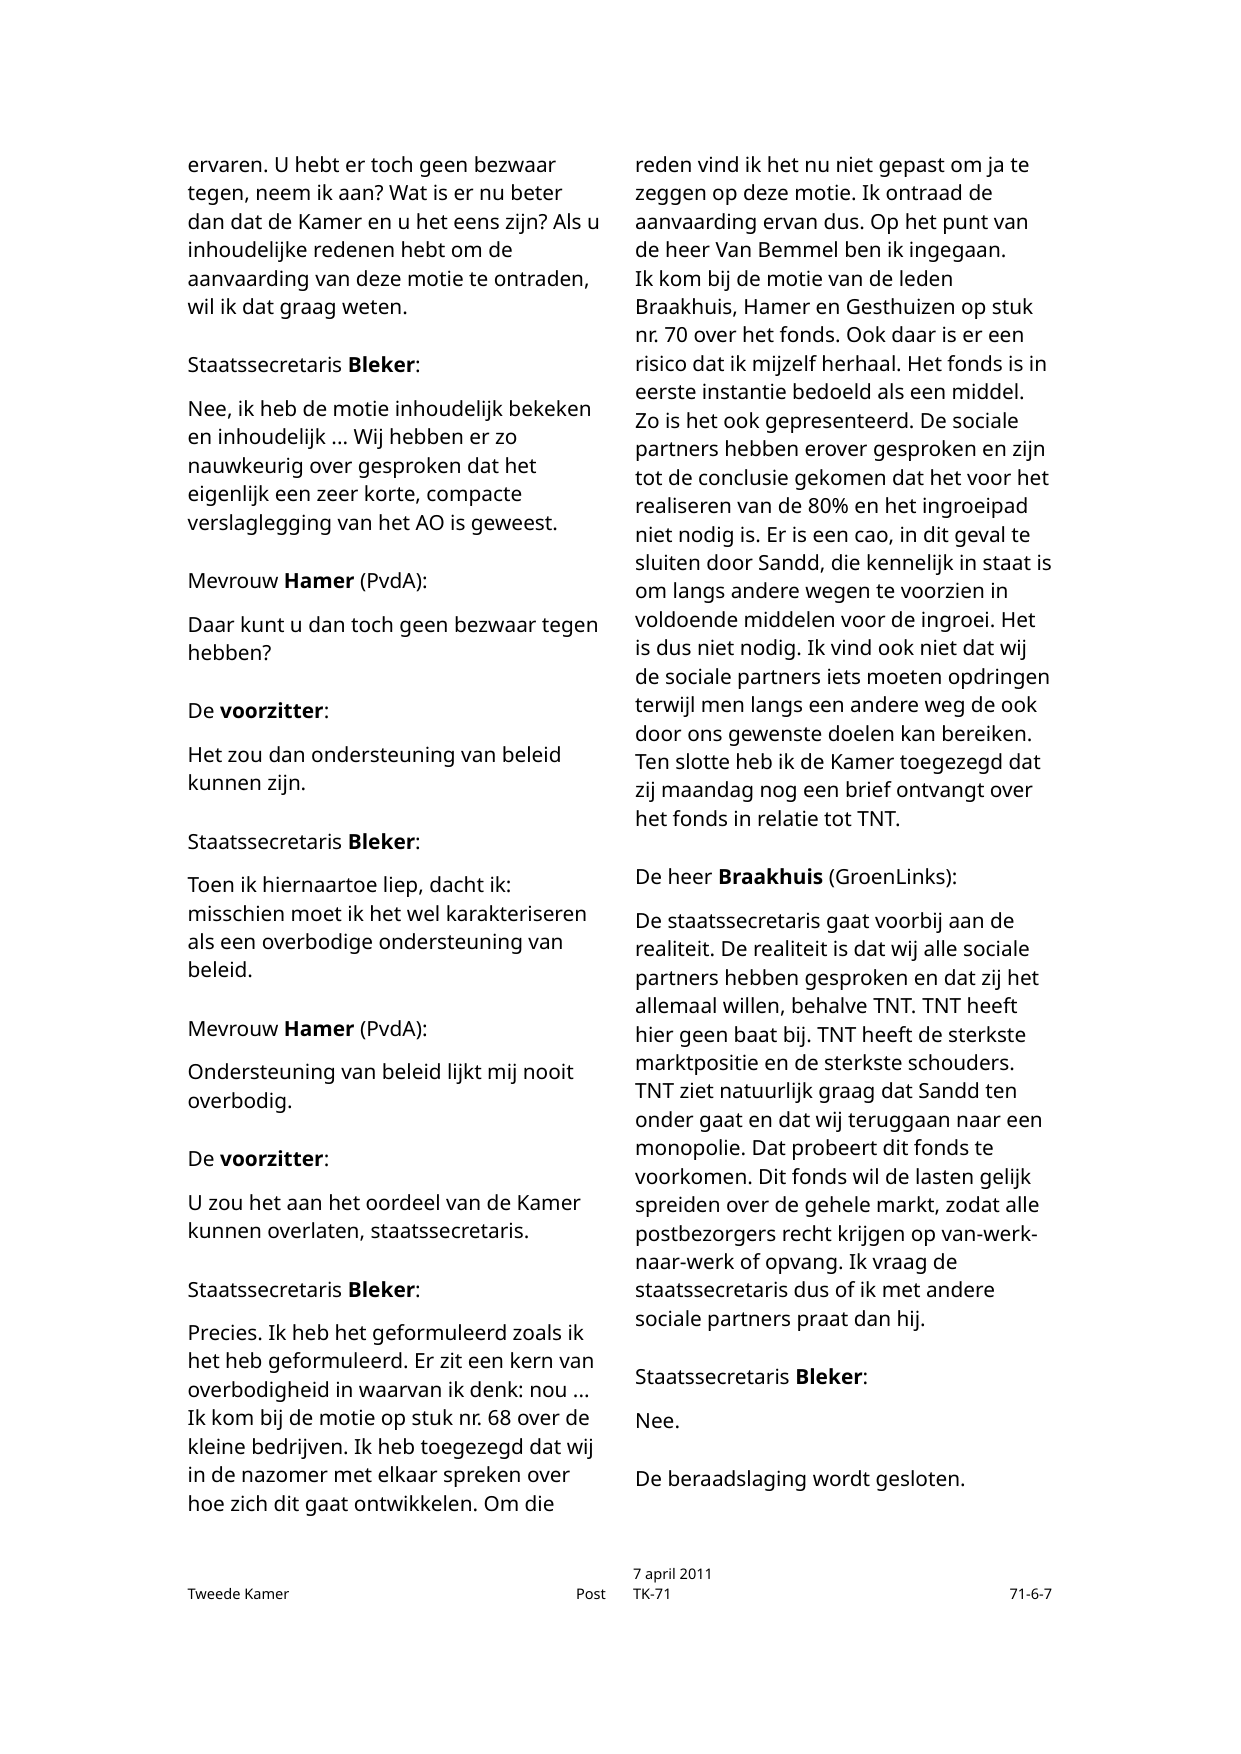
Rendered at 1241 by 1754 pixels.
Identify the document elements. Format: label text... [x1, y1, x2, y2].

text Precies. Ik heb het geformuleerd zoals ik het heb geformuleerd. Er zit een kern van overbodigheid in waarvan ik denk: nou ... [187, 1318, 605, 1403]
text ervaren. U hebt er toch geen bezwaar tegen, neem ik aan? Wat is er nu beter dan dat de Kamer en u het eens zijn? Als u inhoudelijke redenen hebt om de aanvaarding van deze motie te ontraden, wil ik dat graag weten. [187, 150, 605, 321]
text De beraadslaging wordt gesloten. [635, 1464, 1053, 1493]
text De voorzitter: [187, 1144, 605, 1173]
text De voorzitter: [187, 697, 605, 725]
text De heer Braakhuis (GroenLinks): [635, 862, 1053, 891]
text Ik kom bij de motie van de leden Braakhuis, Hamer en Gesthuizen op stuk nr. 70 over het fonds. Ook daar is er een risico dat ik mijzelf herhaal. Het fonds is in eerste instantie bedoeld als een middel. Zo is het ook gepresenteerd. De sociale partners hebben erover gesproken en zijn tot de conclusie gekomen dat het voor het realiseren van de 80% en het ingroeipad niet nodig is. Er is een cao, in dit geval te sluiten door Sandd, die kennelijk in staat is om langs andere wegen te voorzien in voldoende middelen voor de ingroei. Het is dus niet nodig. Ik vind ook niet dat wij de sociale partners iets moeten opdringen terwijl men langs een andere weg de ook door ons gewenste doelen kan bereiken. Ten slotte heb ik de Kamer toegezegd dat zij maandag nog een brief ontvangt over het fonds in relatie tot TNT. [635, 264, 1053, 832]
text Staatssecretaris Bleker: [187, 827, 605, 855]
text Staatssecretaris Bleker: [635, 1362, 1053, 1391]
text De staatssecretaris gaat voorbij aan de realiteit. De realiteit is dat wij alle sociale partners hebben gesproken en dat zij het allemaal willen, behalve TNT. TNT heeft hier geen baat bij. TNT heeft de sterkste marktpositie en de sterkste schouders. TNT ziet natuurlijk graag dat Sandd ten onder gaat en dat wij teruggaan naar een monopolie. Dat probeert dit fonds te voorkomen. Dit fonds wil de lasten gelijk spreiden over de gehele markt, zodat alle postbezorgers recht krijgen op van-werk-naar-werk of opvang. Ik vraag de staatssecretaris dus of ik met andere sociale partners praat dan hij. [635, 906, 1053, 1332]
text Mevrouw Hamer (PvdA): [187, 1014, 605, 1042]
text Nee. [635, 1406, 1053, 1434]
text Ik kom bij de motie op stuk nr. 68 over de kleine bedrijven. Ik heb toegezegd dat wij in de nazomer met elkaar spreken over hoe zich dit gaat ontwikkelen. Om die [187, 1403, 605, 1517]
text Staatssecretaris Bleker: [187, 1275, 605, 1303]
text Daar kunt u dan toch geen bezwaar tegen hebben? [187, 610, 605, 667]
text Nee, ik heb de motie inhoudelijk bekeken en inhoudelijk ... Wij hebben er zo nauwkeurig over gesproken dat het eigenlijk een zeer korte, compacte verslaglegging van het AO is geweest. [187, 394, 605, 536]
text Ondersteuning van beleid lijkt mij nooit overbodig. [187, 1057, 605, 1114]
text U zou het aan het oordeel van de Kamer kunnen overlaten, staatssecretaris. [187, 1188, 605, 1245]
text Het zou dan ondersteuning van beleid kunnen zijn. [187, 740, 605, 797]
text reden vind ik het nu niet gepast om ja te zeggen op deze motie. Ik ontraad de aanvaarding ervan dus. Op het punt van de heer Van Bemmel ben ik ingegaan. [635, 150, 1053, 264]
text Mevrouw Hamer (PvdA): [187, 566, 605, 595]
text Staatssecretaris Bleker: [187, 351, 605, 379]
text Toen ik hiernaartoe liep, dacht ik: misschien moet ik het wel karakteriseren als een overbodige ondersteuning van beleid. [187, 870, 605, 984]
